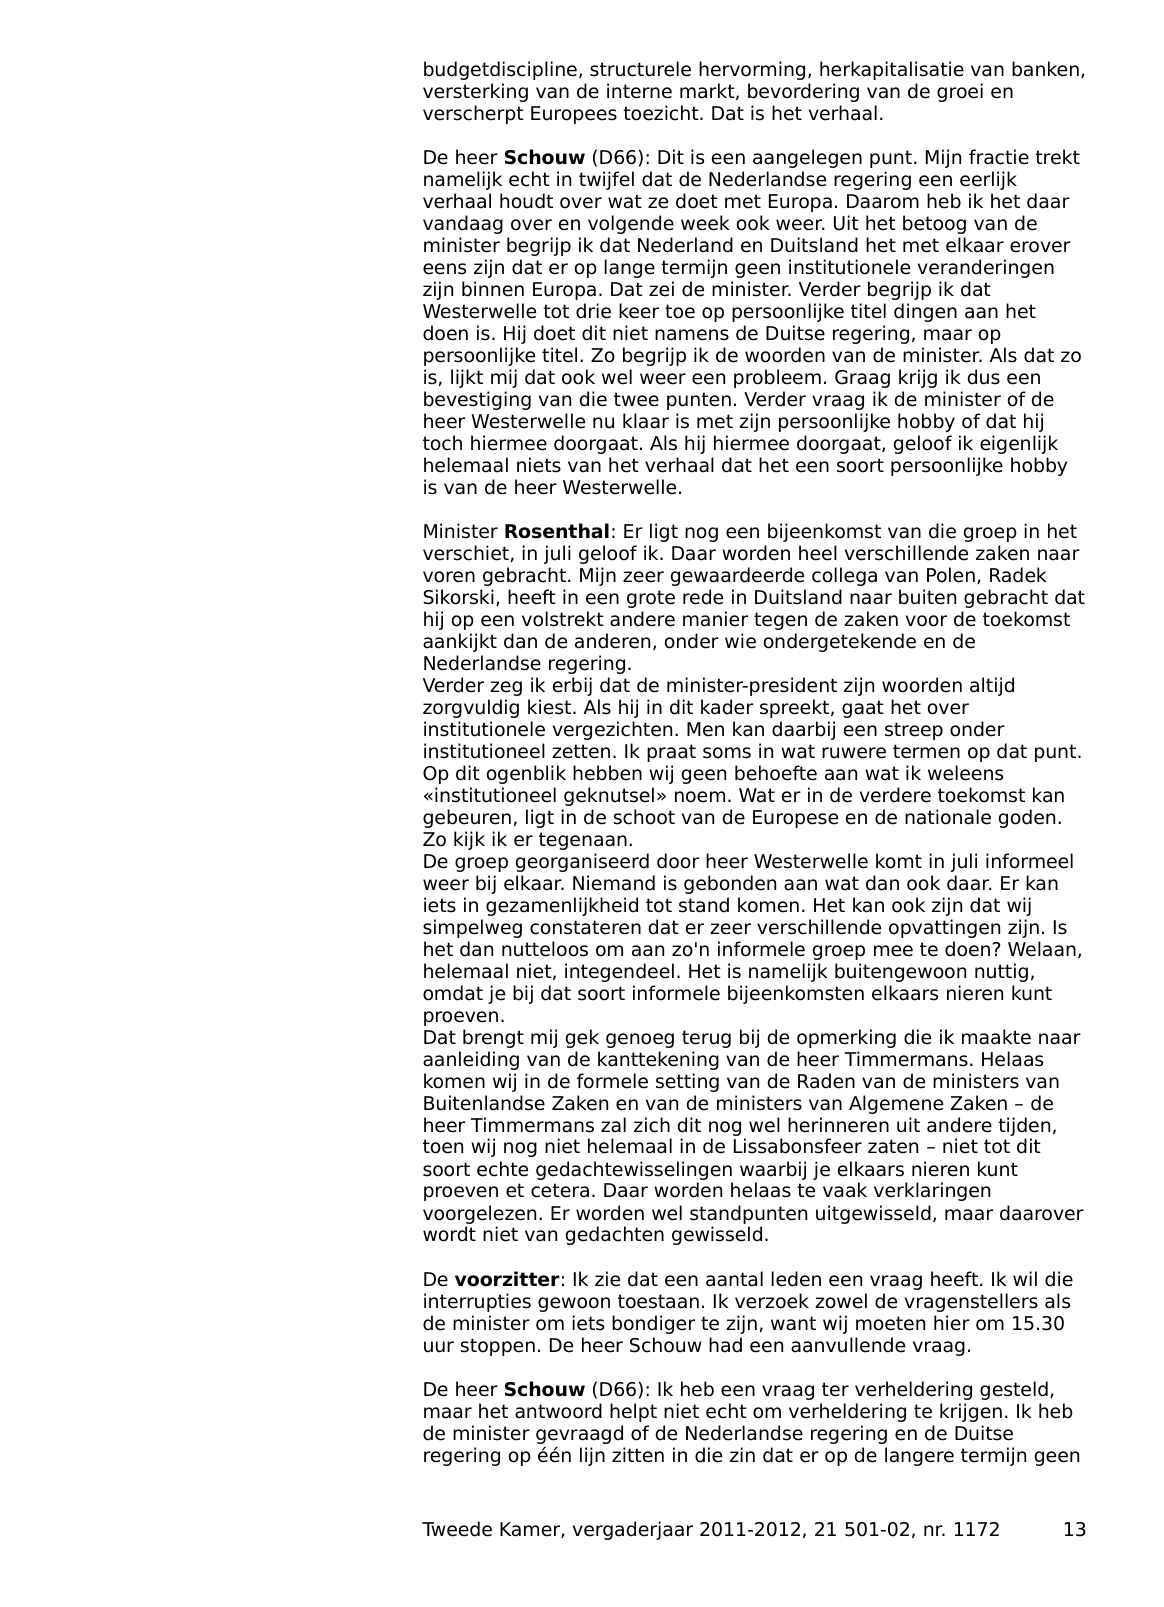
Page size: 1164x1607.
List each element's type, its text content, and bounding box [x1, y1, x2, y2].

text Minister Rosenthal: Er ligt nog een bijeenkomst van die groep in het verschiet, in juli geloof ik. Daar worden heel verschillende zaken naar voren gebracht. Mijn zeer gewaardeerde collega van Polen, Radek Sikorski, heeft in een grote rede in Duitsland naar buiten gebracht dat hij op een volstrekt andere manier tegen de zaken voor de toekomst aankijkt dan de anderen, onder wie ondergetekende en de Nederlandse regering. [422, 521, 1087, 675]
text De groep georganiseerd door heer Westerwelle komt in juli informeel weer bij elkaar. Niemand is gebonden aan wat dan ook daar. Er kan iets in gezamenlijkheid tot stand komen. Het kan ook zijn dat wij simpelweg constateren dat er zeer verschillende opvattingen zijn. Is het dan nutteloos om aan zo'n informele groep mee te doen? Welaan, helemaal niet, integendeel. Het is namelijk buitengewoon nuttig, omdat je bij dat soort informele bijeenkomsten elkaars nieren kunt proeven. [422, 851, 1087, 1027]
text Verder zeg ik erbij dat de minister-president zijn woorden altijd zorgvuldig kiest. Als hij in dit kader spreekt, gaat het over institutionele vergezichten. Men kan daarbij een streep onder institutioneel zetten. Ik praat soms in wat ruwere termen op dat punt. Op dit ogenblik hebben wij geen behoefte aan wat ik weleens «institutioneel geknutsel» noem. Wat er in de verdere toekomst kan gebeuren, ligt in de schoot van de Europese en de nationale goden. Zo kijk ik er tegenaan. [422, 675, 1087, 851]
text De voorzitter: Ik zie dat een aantal leden een vraag heeft. Ik wil die interrupties gewoon toestaan. Ik verzoek zowel de vragenstellers als de minister om iets bondiger te zijn, want wij moeten hier om 15.30 uur stoppen. De heer Schouw had een aanvullende vraag. [422, 1268, 1087, 1356]
text De heer Schouw (D66): Ik heb een vraag ter verheldering gesteld, maar het antwoord helpt niet echt om verheldering te krijgen. Ik heb de minister gevraagd of de Nederlandse regering en de Duitse regering op één lijn zitten in die zin dat er op de langere termijn geen [422, 1379, 1087, 1467]
text budgetdiscipline, structurele hervorming, herkapitalisatie van banken, versterking van de interne markt, bevordering van de groei en verscherpt Europees toezicht. Dat is het verhaal. [422, 59, 1087, 125]
text Dat brengt mij gek genoeg terug bij de opmerking die ik maakte naar aanleiding van de kanttekening van de heer Timmermans. Helaas komen wij in de formele setting van de Raden van de ministers van Buitenlandse Zaken en van de ministers van Algemene Zaken – de heer Timmermans zal zich dit nog wel herinneren uit andere tijden, toen wij nog niet helemaal in de Lissabonsfeer zaten – niet tot dit soort echte gedachtewisselingen waarbij je elkaars nieren kunt proeven et cetera. Daar worden helaas te vaak verklaringen voorgelezen. Er worden wel standpunten uitgewisseld, maar daarover wordt niet van gedachten gewisseld. [422, 1027, 1087, 1246]
text De heer Schouw (D66): Dit is een aangelegen punt. Mijn fractie trekt namelijk echt in twijfel dat de Nederlandse regering een eerlijk verhaal houdt over wat ze doet met Europa. Daarom heb ik het daar vandaag over en volgende week ook weer. Uit het betoog van de minister begrijp ik dat Nederland en Duitsland het met elkaar erover eens zijn dat er op lange termijn geen institutionele veranderingen zijn binnen Europa. Dat zei de minister. Verder begrijp ik dat Westerwelle tot drie keer toe op persoonlijke titel dingen aan het doen is. Hij doet dit niet namens de Duitse regering, maar op persoonlijke titel. Zo begrijp ik de woorden van de minister. Als dat zo is, lijkt mij dat ook wel weer een probleem. Graag krijg ik dus een bevestiging van die twee punten. Verder vraag ik de minister of de heer Westerwelle nu klaar is met zijn persoonlijke hobby of dat hij toch hiermee doorgaat. Als hij hiermee doorgaat, geloof ik eigenlijk helemaal niets van het verhaal dat het een soort persoonlijke hobby is van de heer Westerwelle. [422, 147, 1087, 499]
